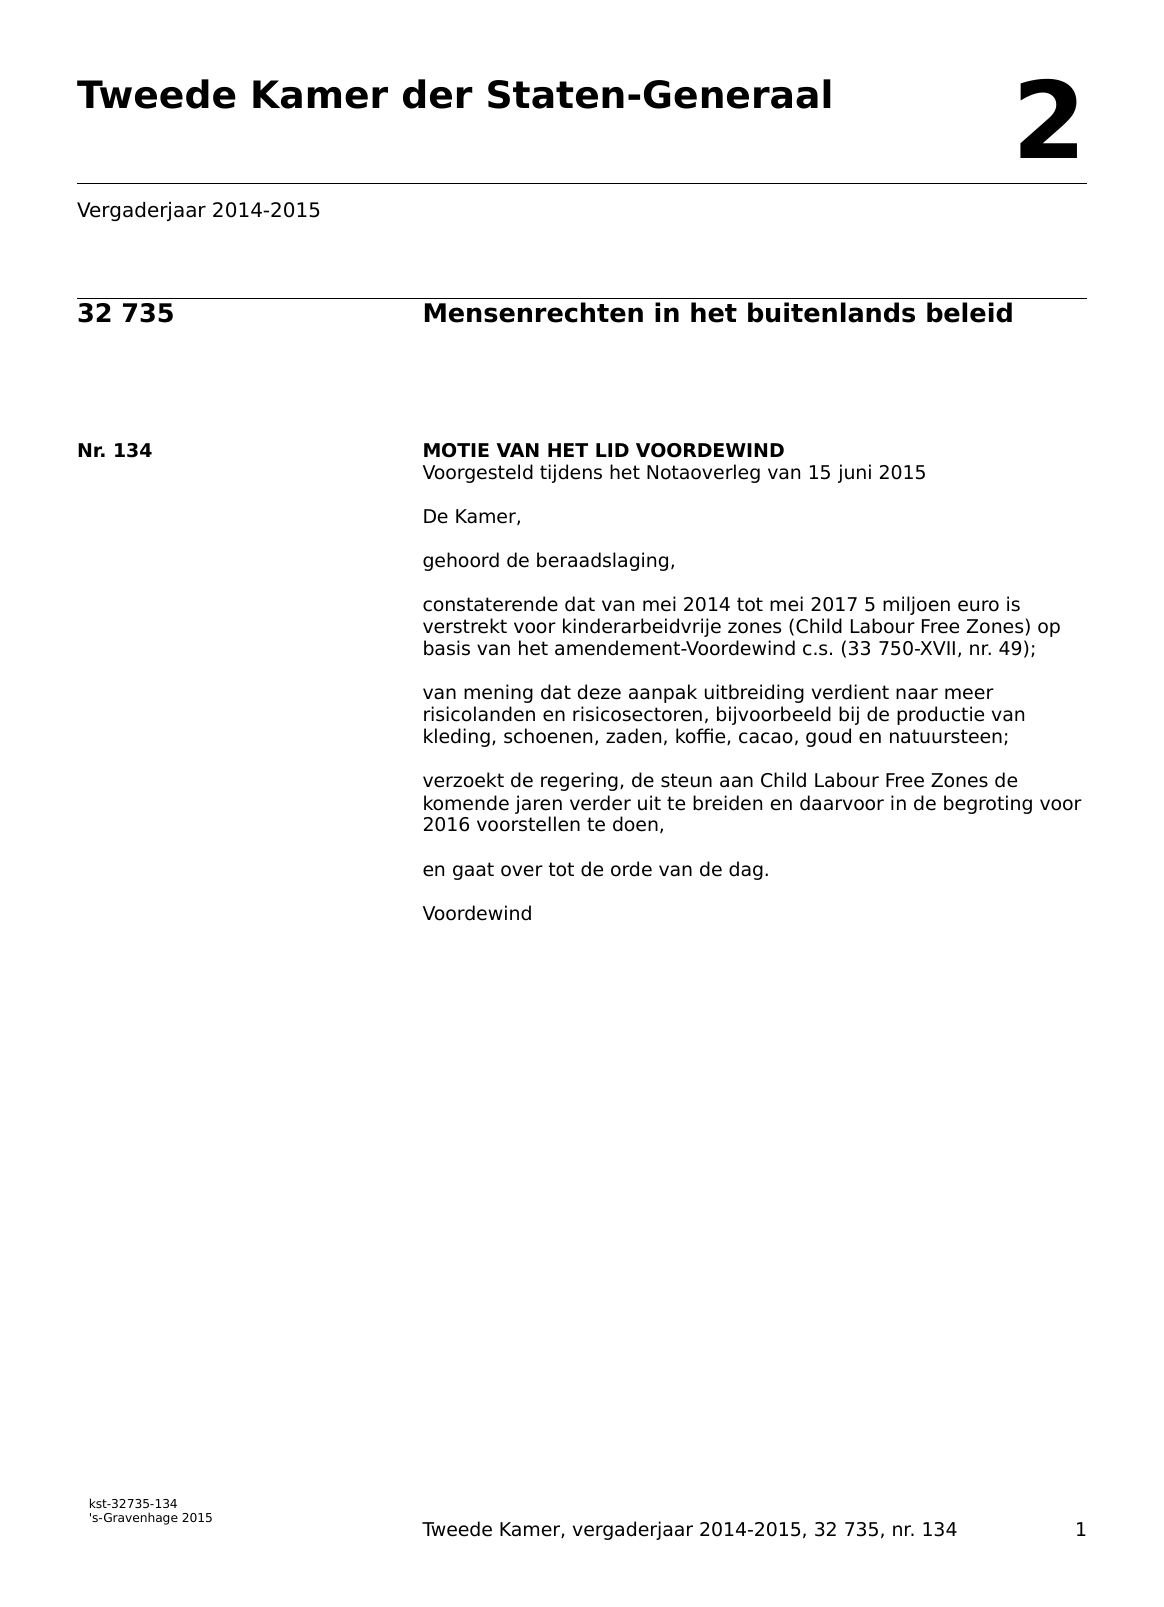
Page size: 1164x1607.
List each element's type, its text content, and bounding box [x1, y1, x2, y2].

text De Kamer, [422, 506, 1087, 528]
text 's-Gravenhage 2015 [88, 1511, 323, 1525]
table_header 2 [886, 59, 1087, 183]
text gehoord de beraadslaging, [422, 550, 1087, 572]
table_cell Vergaderjaar 2014-2015 [77, 184, 1087, 298]
text kst-32735-134 [88, 1497, 323, 1511]
text van mening dat deze aanpak uitbreiding verdient naar meer risicolanden en risicosectoren, bijvoorbeeld bij de productie van kleding, schoenen, zaden, koffie, cacao, goud en natuursteen; [422, 682, 1087, 748]
text en gaat over tot de orde van de dag. [422, 858, 1087, 881]
subtitle 32 735 Mensenrechten in het buitenlands beleid [77, 299, 1087, 329]
table_header Tweede Kamer der Staten-Generaal [77, 59, 886, 183]
text constaterende dat van mei 2014 tot mei 2017 5 miljoen euro is verstrekt voor kinderarbeidvrije zones (Child Labour Free Zones) op basis van het amendement-Voordewind c.s. (33 750-XVII, nr. 49); [422, 594, 1087, 660]
text Voordewind [422, 903, 1087, 925]
text Voorgesteld tijdens het Notaoverleg van 15 juni 2015 [422, 462, 1087, 484]
subtitle Nr. 134 MOTIE VAN HET LID VOORDEWIND [77, 440, 1087, 462]
text verzoekt de regering, de steun aan Child Labour Free Zones de komende jaren verder uit te breiden en daarvoor in de begroting voor 2016 voorstellen te doen, [422, 770, 1087, 836]
